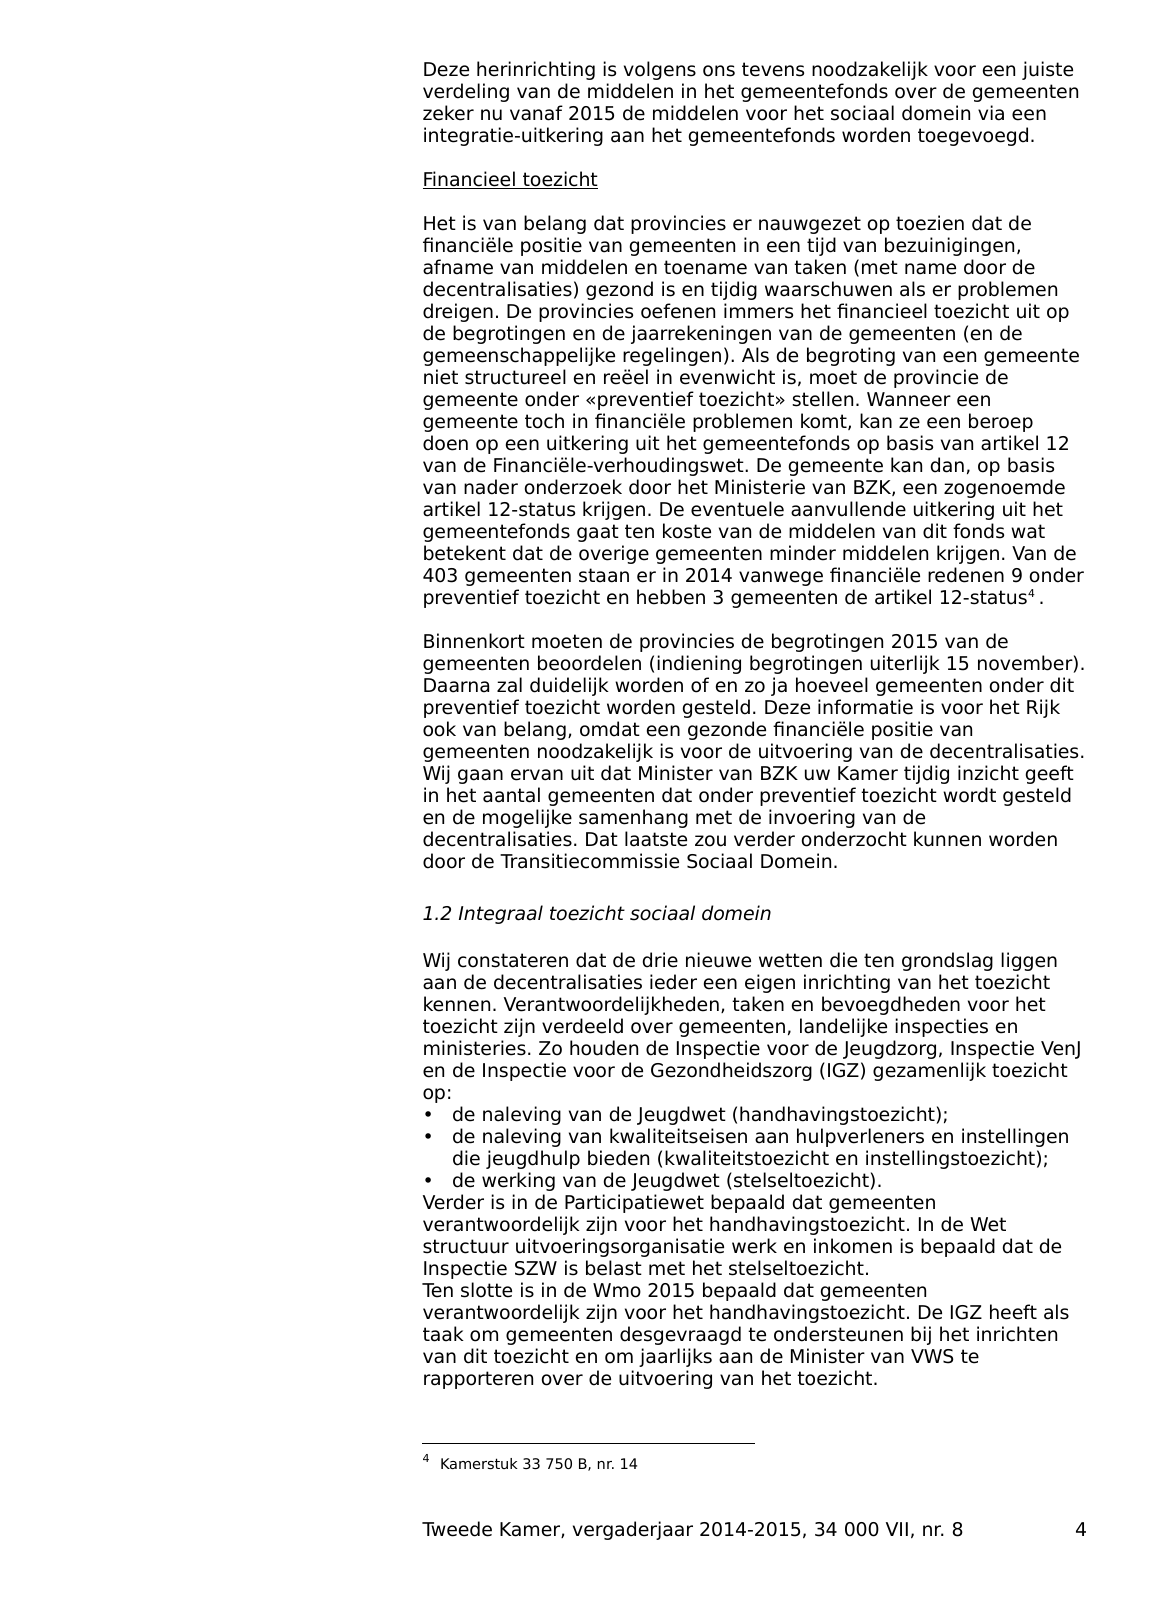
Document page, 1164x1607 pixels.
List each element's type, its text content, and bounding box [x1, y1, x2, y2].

text Verder is in de Participatiewet bepaald dat gemeenten verantwoordelijk zijn voor het handhavingstoezicht. In de Wet structuur uitvoeringsorganisatie werk en inkomen is bepaald dat de Inspectie SZW is belast met het stelseltoezicht. [422, 1192, 1087, 1279]
text • de werking van de Jeugdwet (stelseltoezicht). [422, 1170, 1087, 1192]
text Ten slotte is in de Wmo 2015 bepaald dat gemeenten verantwoordelijk zijn voor het handhavingstoezicht. De IGZ heeft als taak om gemeenten desgevraagd te ondersteunen bij het inrichten van dit toezicht en om jaarlijks aan de Minister van VWS te rapporteren over de uitvoering van het toezicht. [422, 1279, 1087, 1389]
subtitle Financieel toezicht [422, 169, 1087, 191]
text Binnenkort moeten de provincies de begrotingen 2015 van de gemeenten beoordelen (indiening begrotingen uiterlijk 15 november). Daarna zal duidelijk worden of en zo ja hoeveel gemeenten onder dit preventief toezicht worden gesteld. Deze informatie is voor het Rijk ook van belang, omdat een gezonde financiële positie van gemeenten noodzakelijk is voor de uitvoering van de decentralisaties. [422, 631, 1087, 763]
text Deze herinrichting is volgens ons tevens noodzakelijk voor een juiste verdeling van de middelen in het gemeentefonds over de gemeenten zeker nu vanaf 2015 de middelen voor het sociaal domein via een integratie-uitkering aan het gemeentefonds worden toegevoegd. [422, 59, 1087, 147]
text Wij gaan ervan uit dat Minister van BZK uw Kamer tijdig inzicht geeft in het aantal gemeenten dat onder preventief toezicht wordt gesteld en de mogelijke samenhang met de invoering van de decentralisaties. Dat laatste zou verder onderzocht kunnen worden door de Transitiecommissie Sociaal Domein. [422, 763, 1087, 873]
text Het is van belang dat provincies er nauwgezet op toezien dat de financiële positie van gemeenten in een tijd van bezuinigingen, afname van middelen en toename van taken (met name door de decentralisaties) gezond is en tijdig waarschuwen als er problemen dreigen. De provincies oefenen immers het financieel toezicht uit op de begrotingen en de jaarrekeningen van de gemeenten (en de gemeenschappelijke regelingen). Als de begroting van een gemeente niet structureel en reëel in evenwicht is, moet de provincie de gemeente onder «preventief toezicht» stellen. Wanneer een gemeente toch in financiële problemen komt, kan ze een beroep doen op een uitkering uit het gemeentefonds op basis van artikel 12 van de Financiële-verhoudingswet. De gemeente kan dan, op basis van nader onderzoek door het Ministerie van BZK, een zogenoemde artikel 12-status krijgen. De eventuele aanvullende uitkering uit het gemeentefonds gaat ten koste van de middelen van dit fonds wat betekent dat de overige gemeenten minder middelen krijgen. Van de 403 gemeenten staan er in 2014 vanwege financiële redenen 9 onder preventief toezicht en hebben 3 gemeenten de artikel 12-status. [422, 213, 1087, 609]
text • de naleving van de Jeugdwet (handhavingstoezicht); [422, 1104, 1087, 1126]
text Wij constateren dat de drie nieuwe wetten die ten grondslag liggen aan de decentralisaties ieder een eigen inrichting van het toezicht kennen. Verantwoordelijkheden, taken en bevoegdheden voor het toezicht zijn verdeeld over gemeenten, landelijke inspecties en ministeries. Zo houden de Inspectie voor de Jeugdzorg, Inspectie VenJ en de Inspectie voor de Gezondheidszorg (IGZ) gezamenlijk toezicht op: [422, 950, 1087, 1104]
text Kamerstuk 33 750 B, nr. 14 [422, 1452, 1087, 1474]
subtitle 1.2 Integraal toezicht sociaal domein [422, 903, 1087, 925]
text • de naleving van kwaliteitseisen aan hulpverleners en instellingen die jeugdhulp bieden (kwaliteitstoezicht en instellingstoezicht); [422, 1126, 1087, 1170]
